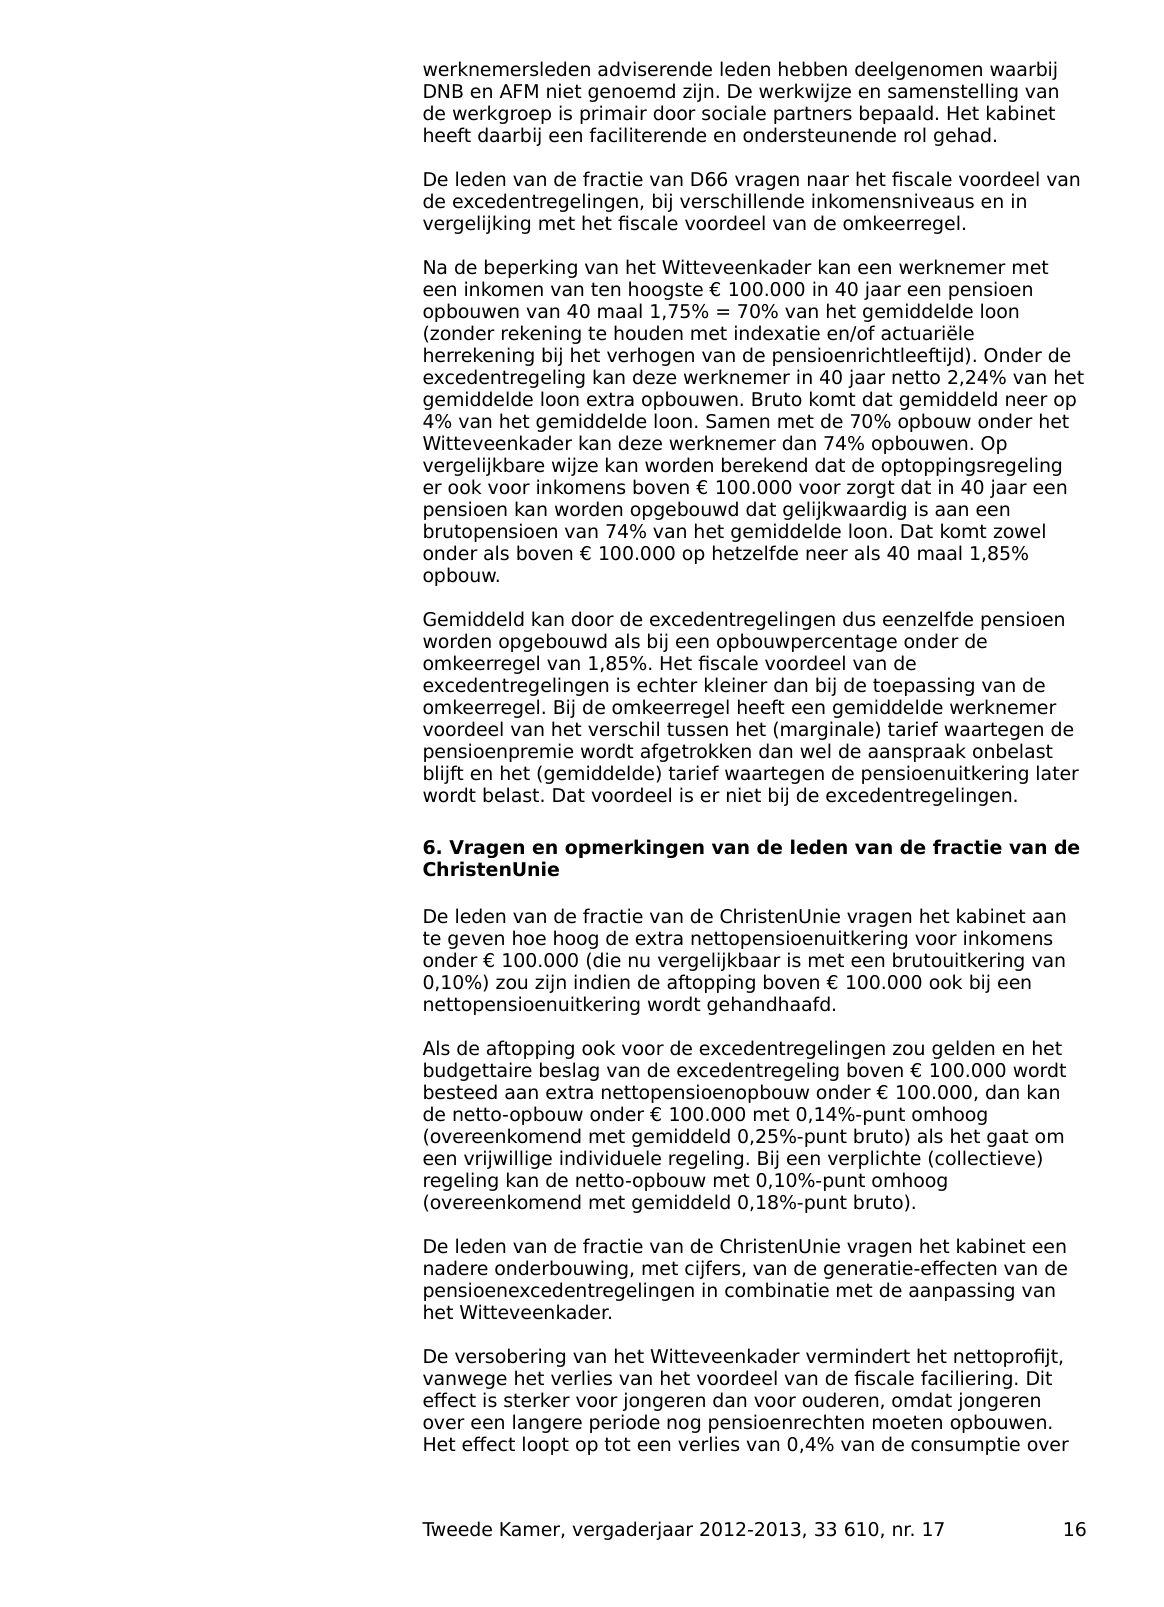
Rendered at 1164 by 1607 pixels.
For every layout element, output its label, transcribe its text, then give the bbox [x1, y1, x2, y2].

text werknemersleden adviserende leden hebben deelgenomen waarbij DNB en AFM niet genoemd zijn. De werkwijze en samenstelling van de werkgroep is primair door sociale partners bepaald. Het kabinet heeft daarbij een faciliterende en ondersteunende rol gehad. [422, 59, 1087, 147]
text Als de aftopping ook voor de excedentregelingen zou gelden en het budgettaire beslag van de excedentregeling boven € 100.000 wordt besteed aan extra nettopensioenopbouw onder € 100.000, dan kan de netto-opbouw onder € 100.000 met 0,14%-punt omhoog (overeenkomend met gemiddeld 0,25%-punt bruto) als het gaat om een vrijwillige individuele regeling. Bij een verplichte (collectieve) regeling kan de netto-opbouw met 0,10%-punt omhoog (overeenkomend met gemiddeld 0,18%-punt bruto). [422, 1038, 1087, 1214]
text Gemiddeld kan door de excedentregelingen dus eenzelfde pensioen worden opgebouwd als bij een opbouwpercentage onder de omkeerregel van 1,85%. Het fiscale voordeel van de excedentregelingen is echter kleiner dan bij de toepassing van de omkeerregel. Bij de omkeerregel heeft een gemiddelde werknemer voordeel van het verschil tussen het (marginale) tarief waartegen de pensioenpremie wordt afgetrokken dan wel de aanspraak onbelast blijft en het (gemiddelde) tarief waartegen de pensioenuitkering later wordt belast. Dat voordeel is er niet bij de excedentregelingen. [422, 609, 1087, 807]
text De versobering van het Witteveenkader vermindert het nettoprofijt, vanwege het verlies van het voordeel van de fiscale faciliering. Dit effect is sterker voor jongeren dan voor ouderen, omdat jongeren over een langere periode nog pensioenrechten moeten opbouwen. Het effect loopt op tot een verlies van 0,4% van de consumptie over [422, 1346, 1087, 1456]
text De leden van de fractie van D66 vragen naar het fiscale voordeel van de excedentregelingen, bij verschillende inkomensniveaus en in vergelijking met het fiscale voordeel van de omkeerregel. [422, 169, 1087, 235]
subtitle 6. Vragen en opmerkingen van de leden van de fractie van de ChristenUnie [422, 837, 1087, 881]
text De leden van de fractie van de ChristenUnie vragen het kabinet aan te geven hoe hoog de extra nettopensioenuitkering voor inkomens onder € 100.000 (die nu vergelijkbaar is met een brutouitkering van 0,10%) zou zijn indien de aftopping boven € 100.000 ook bij een nettopensioenuitkering wordt gehandhaafd. [422, 906, 1087, 1016]
text De leden van de fractie van de ChristenUnie vragen het kabinet een nadere onderbouwing, met cijfers, van de generatie-effecten van de pensioenexcedentregelingen in combinatie met de aanpassing van het Witteveenkader. [422, 1236, 1087, 1324]
text Na de beperking van het Witteveenkader kan een werknemer met een inkomen van ten hoogste € 100.000 in 40 jaar een pensioen opbouwen van 40 maal 1,75% = 70% van het gemiddelde loon (zonder rekening te houden met indexatie en/of actuariële herrekening bij het verhogen van de pensioenrichtleeftijd). Onder de excedentregeling kan deze werknemer in 40 jaar netto 2,24% van het gemiddelde loon extra opbouwen. Bruto komt dat gemiddeld neer op 4% van het gemiddelde loon. Samen met de 70% opbouw onder het Witteveenkader kan deze werknemer dan 74% opbouwen. Op vergelijkbare wijze kan worden berekend dat de optoppingsregeling er ook voor inkomens boven € 100.000 voor zorgt dat in 40 jaar een pensioen kan worden opgebouwd dat gelijkwaardig is aan een brutopensioen van 74% van het gemiddelde loon. Dat komt zowel onder als boven € 100.000 op hetzelfde neer als 40 maal 1,85% opbouw. [422, 257, 1087, 587]
